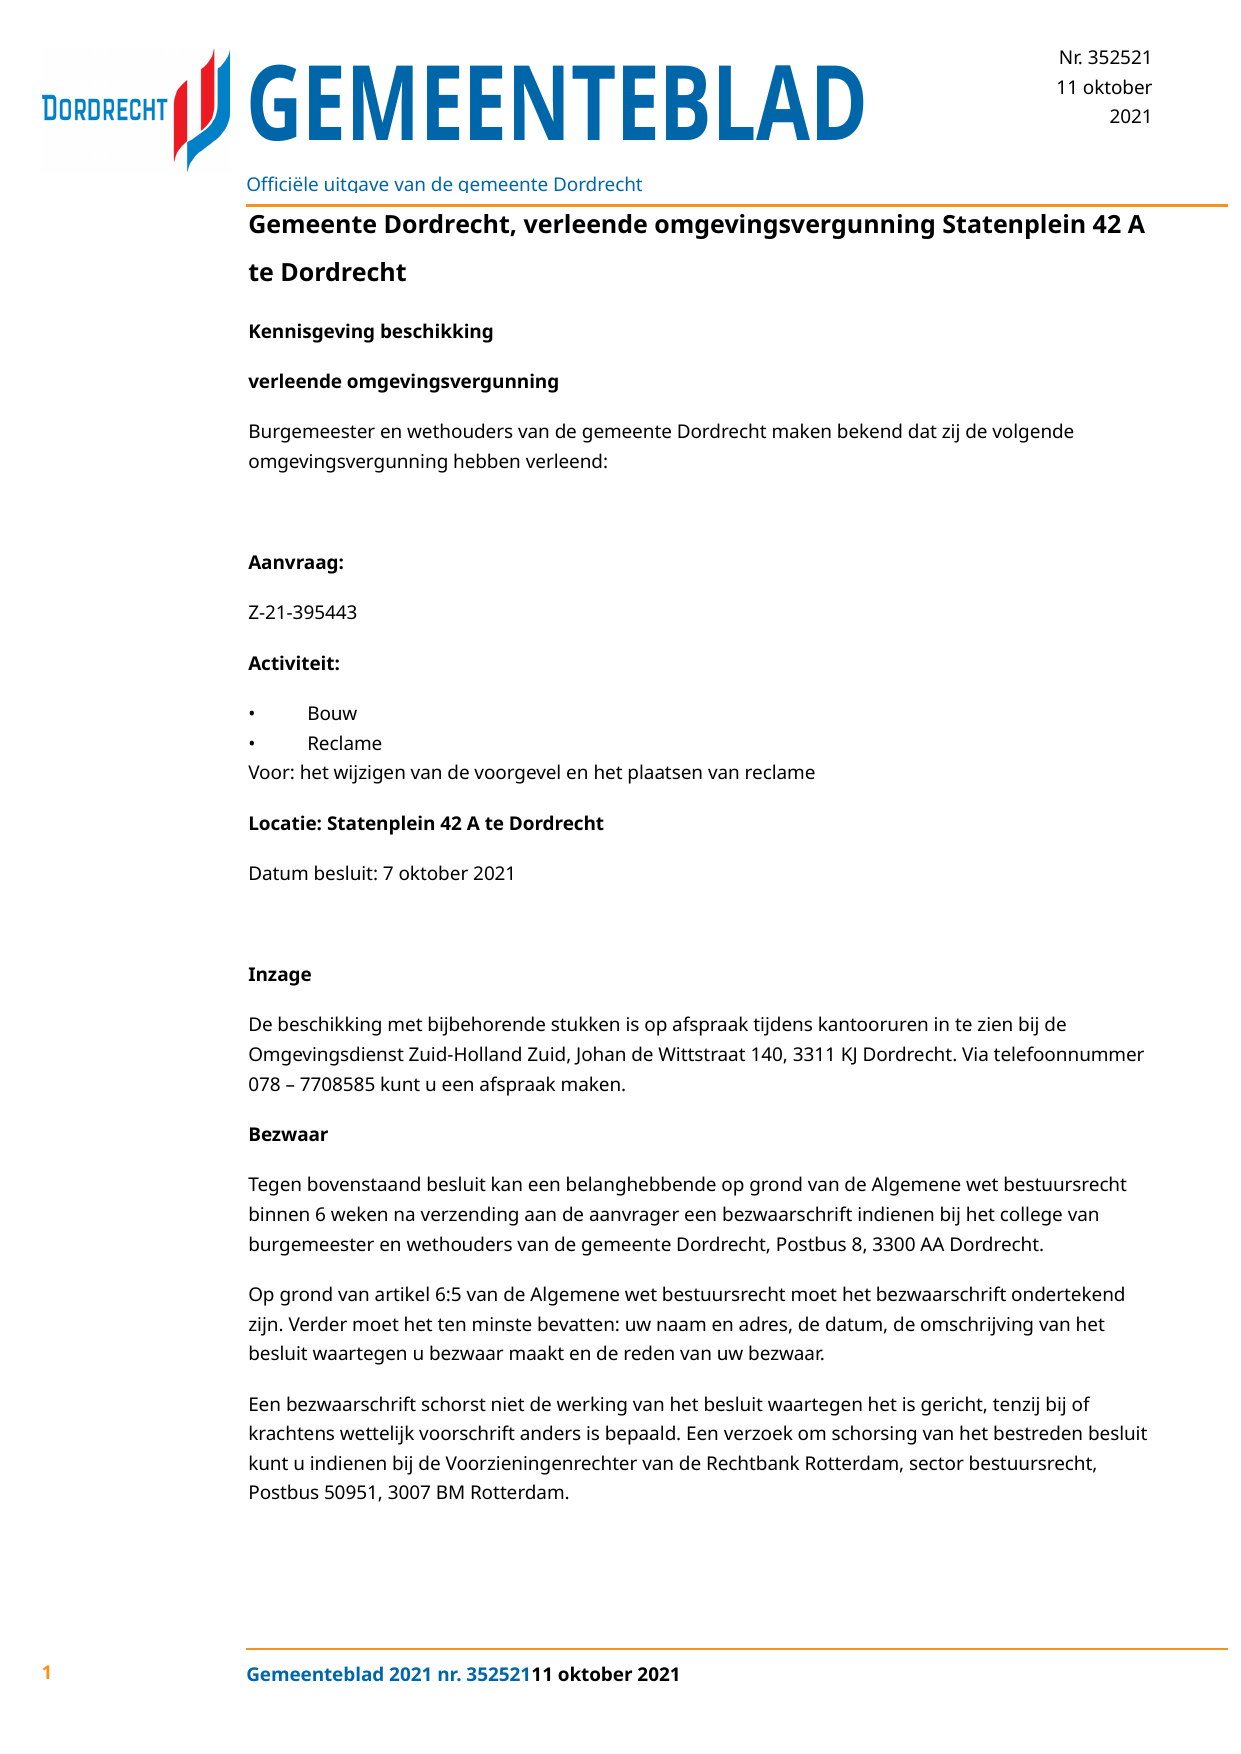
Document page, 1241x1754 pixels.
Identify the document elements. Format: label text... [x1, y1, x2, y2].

text Aanvraag: [248, 549, 1152, 575]
text Locatie: Statenplein 42 A te Dordrecht [248, 810, 1152, 836]
text Een bezwaarschrift schorst niet de werking van het besluit waartegen het is gericht, tenzij bij of krachtens wettelijk voorschrift anders is bepaald. Een verzoek om schorsing van het bestreden besluit kunt u indienen bij de Voorzieningenrechter van de Rechtbank Rotterdam, sector bestuursrecht, Postbus 50951, 3007 BM Rotterdam. [248, 1391, 1152, 1505]
list Bouw [248, 700, 1152, 726]
text Voor: het wijzigen van de voorgevel en het plaatsen van reclame [248, 759, 1152, 785]
text De beschikking met bijbehorende stukken is op afspraak tijdens kantooruren in te zien bij de Omgevingsdienst Zuid-Holland Zuid, Johan de Wittstraat 140, 3311 KJ Dordrecht. Via telefoonnummer 078 – 7708585 kunt u een afspraak maken. [248, 1012, 1152, 1097]
text Z-21-395443 [248, 599, 1152, 625]
text Op grond van artikel 6:5 van de Algemene wet bestuursrecht moet het bezwaarschrift ondertekend zijn. Verder moet het ten minste bevatten: uw naam en adres, de datum, de omschrijving van het besluit waartegen u bezwaar maakt en de reden van uw bezwaar. [248, 1281, 1152, 1366]
text Kennisgeving beschikking [248, 318, 1152, 344]
text Datum besluit: 7 oktober 2021 [248, 860, 1152, 886]
text Bezwaar [248, 1121, 1152, 1147]
text verleende omgevingsvergunning [248, 368, 1152, 394]
list Reclame [248, 730, 1152, 756]
text Activiteit: [248, 650, 1152, 676]
text Gemeente Dordrecht, verleende omgevingsvergunning Statenplein 42 A te Dordrecht [248, 207, 1152, 288]
picture [41, 47, 231, 172]
text Tegen bovenstaand besluit kan een belanghebbende op grond van de Algemene wet bestuursrecht binnen 6 weken na verzending aan de aanvrager een bezwaarschrift indienen bij het college van burgemeester en wethouders van de gemeente Dordrecht, Postbus 8, 3300 AA Dordrecht. [248, 1172, 1152, 1257]
text Burgemeester en wethouders van de gemeente Dordrecht maken bekend dat zij de volgende omgevingsvergunning hebben verleend: [248, 419, 1152, 474]
text Inzage [248, 961, 1152, 987]
